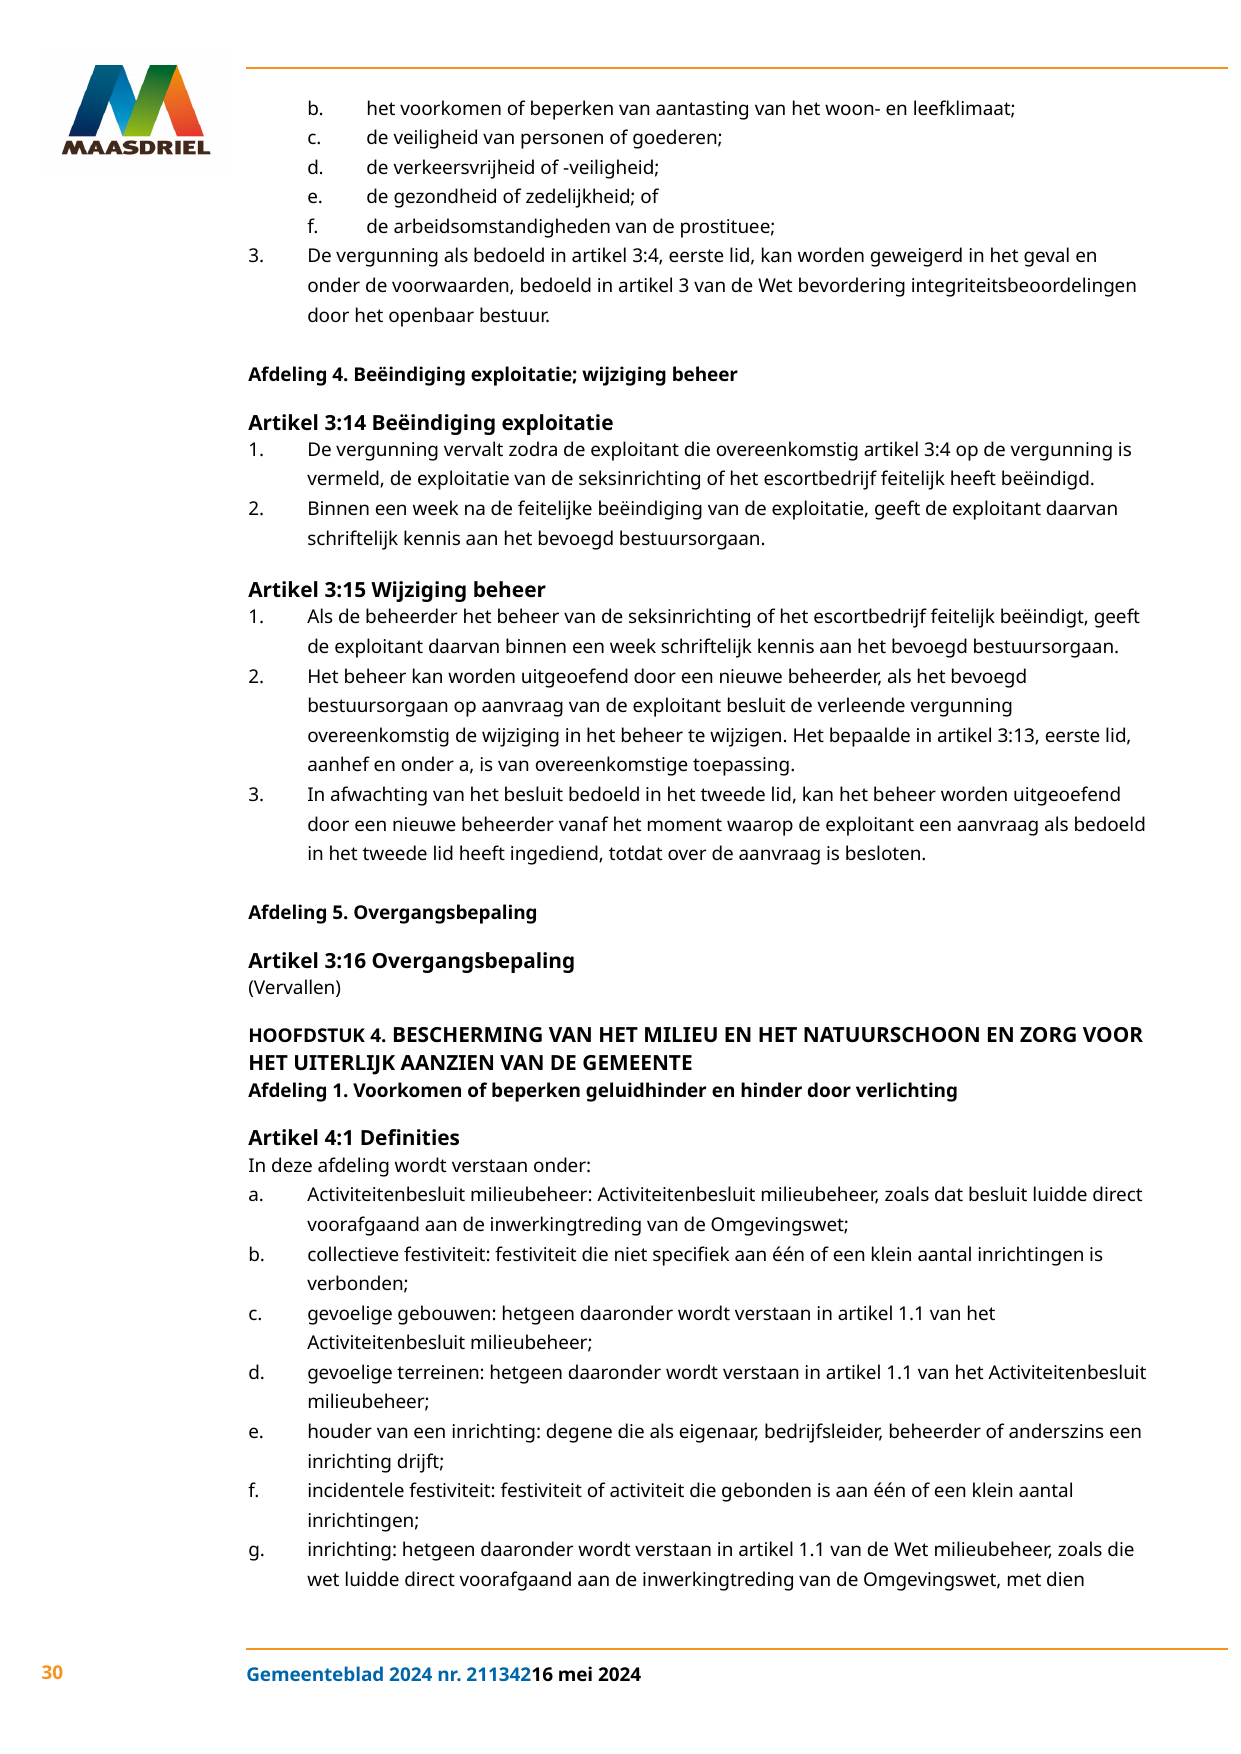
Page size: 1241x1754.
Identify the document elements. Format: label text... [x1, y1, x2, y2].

text Artikel 3:15 Wijziging beheer [248, 575, 1152, 604]
list collectieve festiviteit: festiviteit die niet specifiek aan één of een klein aantal inrichtingen is verbonden; [248, 1241, 1152, 1296]
text Artikel 4:1 Definities [248, 1123, 1152, 1152]
text Artikel 3:16 Overgangsbepaling [248, 946, 1152, 974]
list de veiligheid van personen of goederen; [307, 124, 1152, 150]
text Artikel 3:14 Beëindiging exploitatie [248, 408, 1152, 436]
list gevoelige gebouwen: hetgeen daaronder wordt verstaan in artikel 1.1 van het Activiteitenbesluit milieubeheer; [248, 1300, 1152, 1355]
list de gezondheid of zedelijkheid; of [307, 183, 1152, 209]
text Afdeling 1. Voorkomen of beperken geluidhinder en hinder door verlichting [248, 1077, 1152, 1103]
text Afdeling 5. Overgangsbepaling [248, 899, 1152, 925]
text Afdeling 4. Beëindiging exploitatie; wijziging beheer [248, 361, 1152, 387]
list In afwachting van het besluit bedoeld in het tweede lid, kan het beheer worden uitgeoefend door een nieuwe beheerder vanaf het moment waarop de exploitant een aanvraag als bedoeld in het tweede lid heeft ingediend, totdat over de aanvraag is besloten. [248, 781, 1152, 866]
list Activiteitenbesluit milieubeheer: Activiteitenbesluit milieubeheer, zoals dat besluit luidde direct voorafgaand aan de inwerkingtreding van de Omgevingswet; [248, 1182, 1152, 1237]
list Het beheer kan worden uitgeoefend door een nieuwe beheerder, als het bevoegd bestuursorgaan op aanvraag van de exploitant besluit de verleende vergunning overeenkomstig de wijziging in het beheer te wijzigen. Het bepaalde in artikel 3:13, eerste lid, aanhef en onder a, is van overeenkomstige toepassing. [248, 663, 1152, 777]
list het voorkomen of beperken van aantasting van het woon- en leefklimaat; [307, 95, 1152, 121]
text In deze afdeling wordt verstaan onder: [248, 1152, 1152, 1178]
list Binnen een week na de feitelijke beëindiging van de exploitatie, geeft de exploitant daarvan schriftelijk kennis aan het bevoegd bestuursorgaan. [248, 495, 1152, 551]
list gevoelige terreinen: hetgeen daaronder wordt verstaan in artikel 1.1 van het Activiteitenbesluit milieubeheer; [248, 1359, 1152, 1414]
list de verkeersvrijheid of -veiligheid; [307, 154, 1152, 180]
list inrichting: hetgeen daaronder wordt verstaan in artikel 1.1 van de Wet milieubeheer, zoals die wet luidde direct voorafgaand aan de inwerkingtreding van de Omgevingswet, met dien [248, 1537, 1152, 1592]
list De vergunning als bedoeld in artikel 3:4, eerste lid, kan worden geweigerd in het geval en onder de voorwaarden, bedoeld in artikel 3 van de Wet bevordering integriteitsbeoordelingen door het openbaar bestuur. [248, 243, 1152, 328]
text HOOFDSTUK 4. BESCHERMING VAN HET MILIEU EN HET NATUURSCHOON EN ZORG VOOR HET UITERLIJK AANZIEN VAN DE GEMEENTE [248, 1020, 1152, 1077]
list De vergunning vervalt zodra de exploitant die overeenkomstig artikel 3:4 op de vergunning is vermeld, de exploitatie van de seksinrichting of het escortbedrijf feitelijk heeft beëindigd. [248, 436, 1152, 491]
picture [41, 47, 231, 172]
list incidentele festiviteit: festiviteit of activiteit die gebonden is aan één of een klein aantal inrichtingen; [248, 1477, 1152, 1533]
list de arbeidsomstandigheden van de prostituee; [307, 213, 1152, 239]
list Als de beheerder het beheer van de seksinrichting of het escortbedrijf feitelijk beëindigt, geeft de exploitant daarvan binnen een week schriftelijk kennis aan het bevoegd bestuursorgaan. [248, 604, 1152, 659]
text (Vervallen) [248, 974, 1152, 1000]
list houder van een inrichting: degene die als eigenaar, bedrijfsleider, beheerder of anderszins een inrichting drijft; [248, 1418, 1152, 1473]
